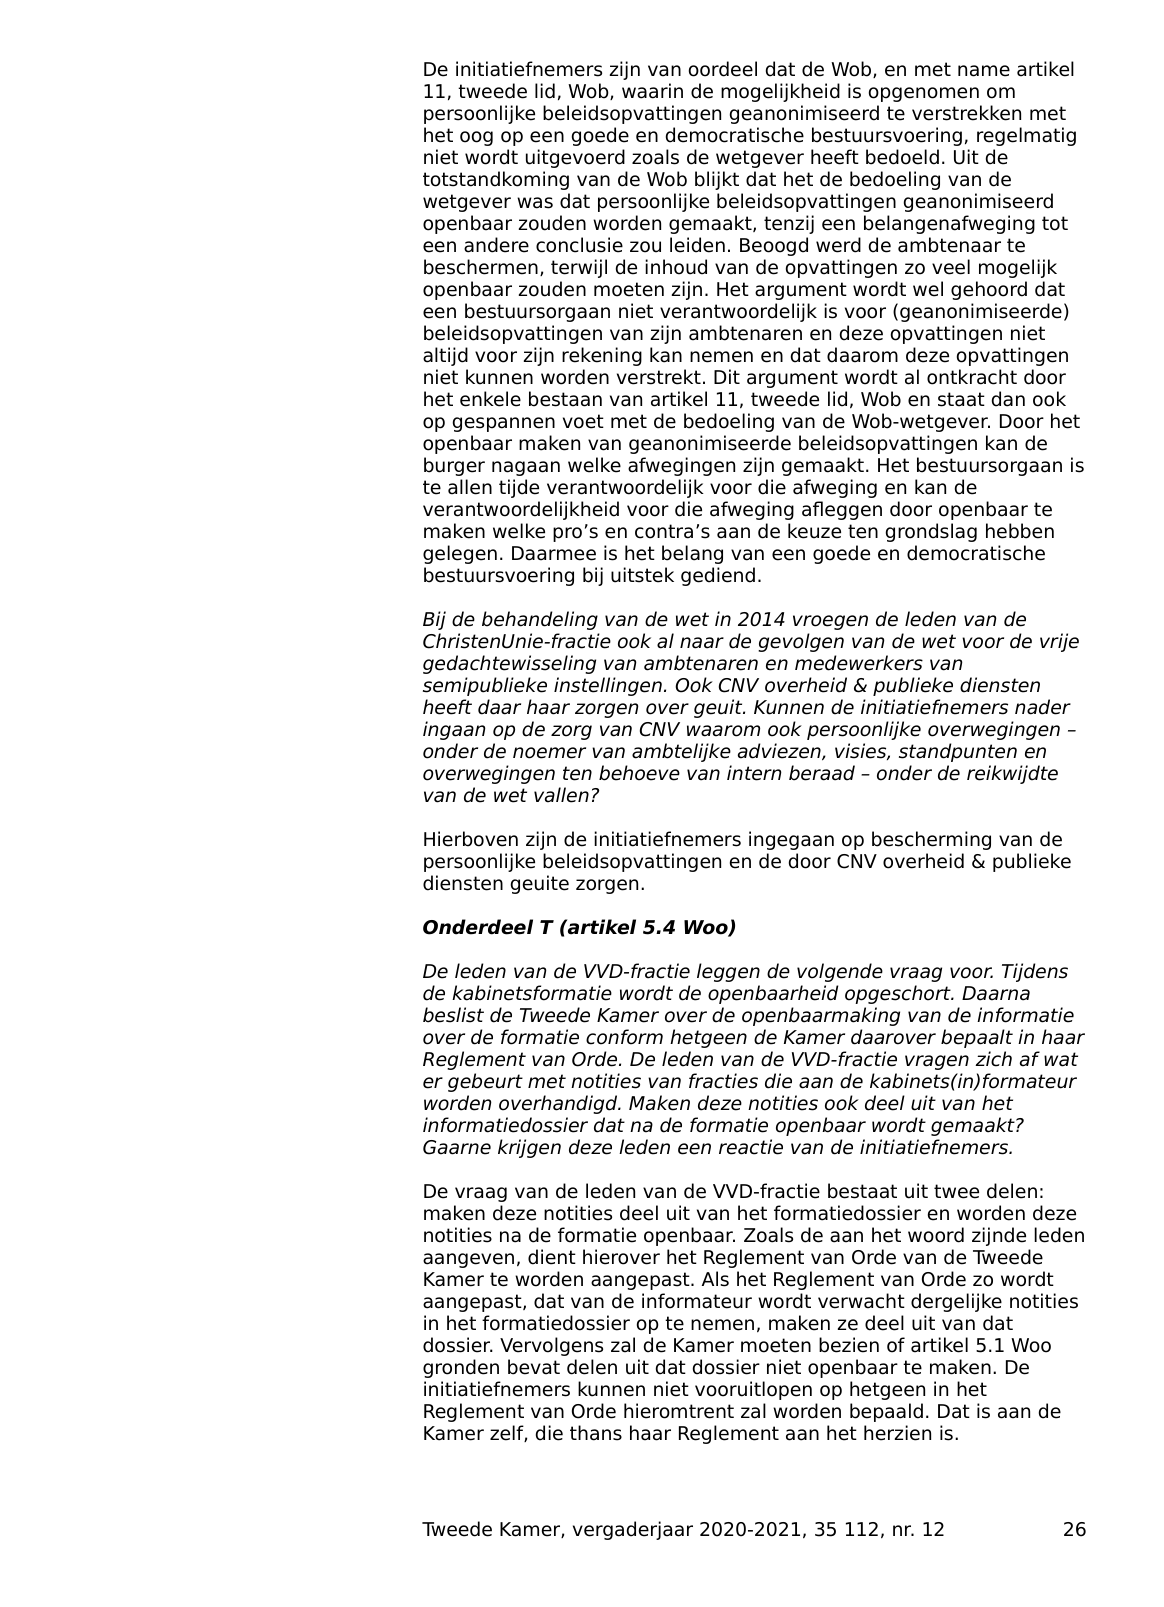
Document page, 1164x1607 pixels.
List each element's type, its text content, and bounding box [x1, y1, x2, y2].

text De leden van de VVD-fractie leggen de volgende vraag voor. Tijdens de kabinetsformatie wordt de openbaarheid opgeschort. Daarna beslist de Tweede Kamer over de openbaarmaking van de informatie over de formatie conform hetgeen de Kamer daarover bepaalt in haar Reglement van Orde. De leden van de VVD-fractie vragen zich af wat er gebeurt met notities van fracties die aan de kabinets(in)formateur worden overhandigd. Maken deze notities ook deel uit van het informatiedossier dat na de formatie openbaar wordt gemaakt? Gaarne krijgen deze leden een reactie van de initiatiefnemers. [422, 961, 1087, 1159]
text Bij de behandeling van de wet in 2014 vroegen de leden van de ChristenUnie-fractie ook al naar de gevolgen van de wet voor de vrije gedachtewisseling van ambtenaren en medewerkers van semipublieke instellingen. Ook CNV overheid & publieke diensten heeft daar haar zorgen over geuit. Kunnen de initiatiefnemers nader ingaan op de zorg van CNV waarom ook persoonlijke overwegingen – onder de noemer van ambtelijke adviezen, visies, standpunten en overwegingen ten behoeve van intern beraad – onder de reikwijdte van de wet vallen? [422, 609, 1087, 807]
text Hierboven zijn de initiatiefnemers ingegaan op bescherming van de persoonlijke beleidsopvattingen en de door CNV overheid & publieke diensten geuite zorgen. [422, 829, 1087, 895]
text De vraag van de leden van de VVD-fractie bestaat uit twee delen: maken deze notities deel uit van het formatiedossier en worden deze notities na de formatie openbaar. Zoals de aan het woord zijnde leden aangeven, dient hierover het Reglement van Orde van de Tweede Kamer te worden aangepast. Als het Reglement van Orde zo wordt aangepast, dat van de informateur wordt verwacht dergelijke notities in het formatiedossier op te nemen, maken ze deel uit van dat dossier. Vervolgens zal de Kamer moeten bezien of artikel 5.1 Woo gronden bevat delen uit dat dossier niet openbaar te maken. De initiatiefnemers kunnen niet vooruitlopen op hetgeen in het Reglement van Orde hieromtrent zal worden bepaald. Dat is aan de Kamer zelf, die thans haar Reglement aan het herzien is. [422, 1181, 1087, 1445]
text De initiatiefnemers zijn van oordeel dat de Wob, en met name artikel 11, tweede lid, Wob, waarin de mogelijkheid is opgenomen om persoonlijke beleidsopvattingen geanonimiseerd te verstrekken met het oog op een goede en democratische bestuursvoering, regelmatig niet wordt uitgevoerd zoals de wetgever heeft bedoeld. Uit de totstandkoming van de Wob blijkt dat het de bedoeling van de wetgever was dat persoonlijke beleidsopvattingen geanonimiseerd openbaar zouden worden gemaakt, tenzij een belangenafweging tot een andere conclusie zou leiden. Beoogd werd de ambtenaar te beschermen, terwijl de inhoud van de opvattingen zo veel mogelijk openbaar zouden moeten zijn. Het argument wordt wel gehoord dat een bestuursorgaan niet verantwoordelijk is voor (geanonimiseerde) beleidsopvattingen van zijn ambtenaren en deze opvattingen niet altijd voor zijn rekening kan nemen en dat daarom deze opvattingen niet kunnen worden verstrekt. Dit argument wordt al ontkracht door het enkele bestaan van artikel 11, tweede lid, Wob en staat dan ook op gespannen voet met de bedoeling van de Wob-wetgever. Door het openbaar maken van geanonimiseerde beleidsopvattingen kan de burger nagaan welke afwegingen zijn gemaakt. Het bestuursorgaan is te allen tijde verantwoordelijk voor die afweging en kan de verantwoordelijkheid voor die afweging afleggen door openbaar te maken welke pro’s en contra’s aan de keuze ten grondslag hebben gelegen. Daarmee is het belang van een goede en democratische bestuursvoering bij uitstek gediend. [422, 59, 1087, 587]
subtitle Onderdeel T (artikel 5.4 Woo) [422, 917, 1087, 939]
